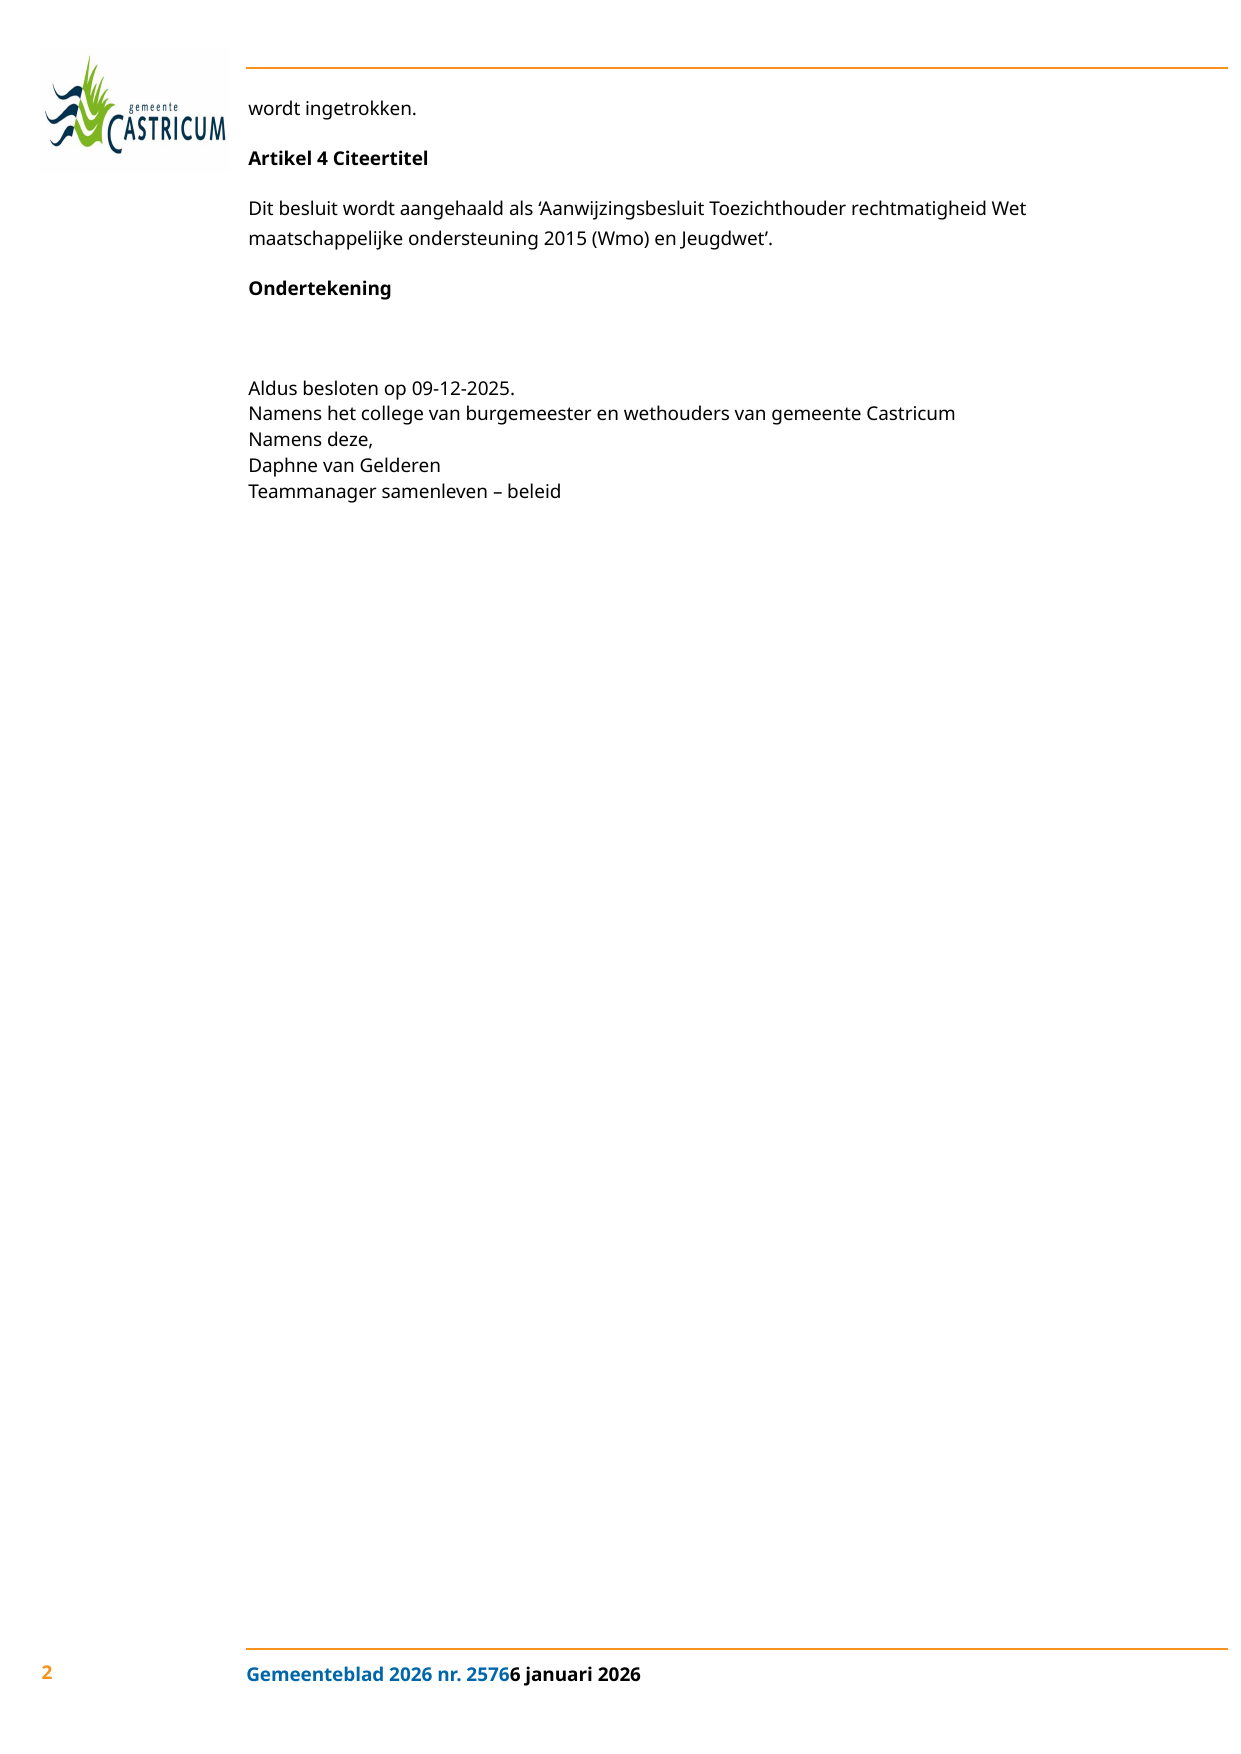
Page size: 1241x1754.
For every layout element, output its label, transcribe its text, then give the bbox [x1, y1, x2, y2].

text Ondertekening [248, 276, 1152, 301]
text Teammanager samenleven – beleid [248, 478, 1152, 503]
text Daphne van Gelderen [248, 452, 1152, 478]
text Namens het college van burgemeester en wethouders van gemeente Castricum [248, 401, 1152, 426]
picture [41, 47, 231, 172]
text Aldus besloten op 09-12-2025. [248, 375, 1152, 401]
text Dit besluit wordt aangehaald als ‘Aanwijzingsbesluit Toezichthouder rechtmatigheid Wet maatschappelijke ondersteuning 2015 (Wmo) en Jeugdwet’. [248, 196, 1152, 251]
text Artikel 4 Citeertitel [248, 145, 1152, 171]
text wordt ingetrokken. [248, 95, 1152, 121]
text Namens deze, [248, 426, 1152, 452]
